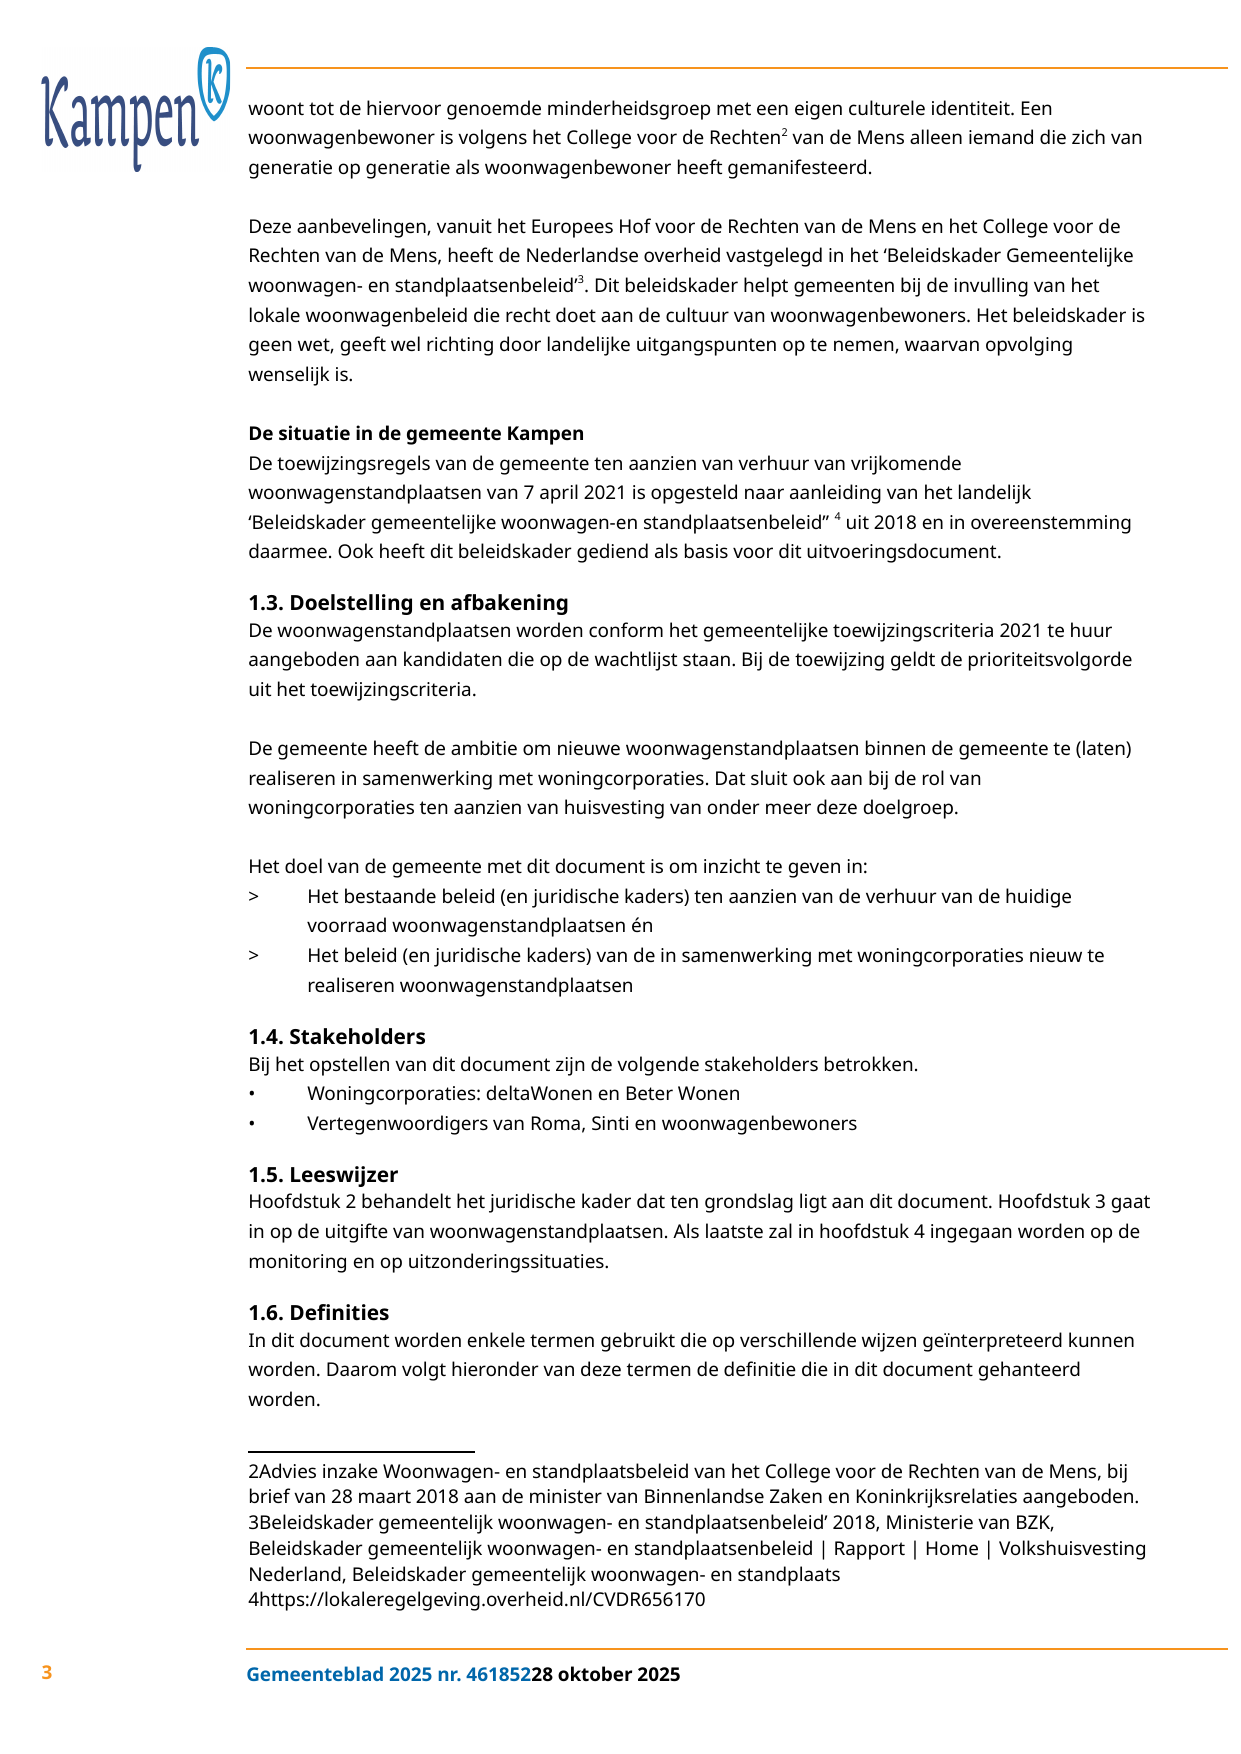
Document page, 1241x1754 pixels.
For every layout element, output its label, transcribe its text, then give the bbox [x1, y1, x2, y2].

text Advies inzake Woonwagen- en standplaatsbeleid van het College voor de Rechten van de Mens, bij brief van 28 maart 2018 aan de minister van Binnenlandse Zaken en Koninkrijksrelaties aangeboden. [248, 1458, 1152, 1509]
text Beleidskader gemeentelijk woonwagen- en standplaatsenbeleid’ 2018, Ministerie van BZK, Beleidskader gemeentelijk woonwagen- en standplaatsenbeleid | Rapport | Home | Volkshuisvesting Nederland, Beleidskader gemeentelijk woonwagen- en standplaats [248, 1509, 1152, 1586]
text 1.3. Doelstelling en afbakening [248, 588, 1152, 617]
list Woningcorporaties: deltaWonen en Beter Wonen [248, 1080, 1152, 1106]
list Het bestaande beleid (en juridische kaders) ten aanzien van de verhuur van de huidige voorraad woonwagenstandplaatsen én [248, 883, 1152, 938]
text 1.4. Stakeholders [248, 1022, 1152, 1051]
text woont tot de hiervoor genoemde minderheidsgroep met een eigen culturele identiteit. Een woonwagenbewoner is volgens het College voor de Rechten van de Mens alleen iemand die zich van generatie op generatie als woonwagenbewoner heeft gemanifesteerd. [248, 95, 1152, 180]
text Het doel van de gemeente met dit document is om inzicht te geven in: [248, 853, 1152, 879]
picture [41, 47, 231, 172]
text In dit document worden enkele termen gebruikt die op verschillende wijzen geïnterpreteerd kunnen worden. Daarom volgt hieronder van deze termen de definitie die in dit document gehanteerd worden. [248, 1327, 1152, 1412]
text Bij het opstellen van dit document zijn de volgende stakeholders betrokken. [248, 1051, 1152, 1076]
text 1.5. Leeswijzer [248, 1160, 1152, 1189]
table_header De situatie in de gemeente Kampen De toewijzingsregels van de gemeente ten aanzien van verhuur van vrijkomende woonwagenstandplaatsen van 7 april 2021 is opgesteld naar aanleiding van het landelijk ‘Beleidskader gemeentelijke woonwagen-en standplaatsenbeleid” uit 2018 en in overeenstemming daarmee. Ook heeft dit beleidskader gediend als basis voor dit uitvoeringsdocument. [248, 420, 1152, 564]
text De woonwagenstandplaatsen worden conform het gemeentelijke toewijzingscriteria 2021 te huur aangeboden aan kandidaten die op de wachtlijst staan. Bij de toewijzing geldt de prioriteitsvolgorde uit het toewijzingscriteria. [248, 617, 1152, 702]
text De gemeente heeft de ambitie om nieuwe woonwagenstandplaatsen binnen de gemeente te (laten) realiseren in samenwerking met woningcorporaties. Dat sluit ook aan bij de rol van woningcorporaties ten aanzien van huisvesting van onder meer deze doelgroep. [248, 735, 1152, 820]
list Vertegenwoordigers van Roma, Sinti en woonwagenbewoners [248, 1110, 1152, 1136]
text Hoofdstuk 2 behandelt het juridische kader dat ten grondslag ligt aan dit document. Hoofdstuk 3 gaat in op de uitgifte van woonwagenstandplaatsen. Als laatste zal in hoofdstuk 4 ingegaan worden op de monitoring en op uitzonderingssituaties. [248, 1189, 1152, 1274]
text Deze aanbevelingen, vanuit het Europees Hof voor de Rechten van de Mens en het College voor de Rechten van de Mens, heeft de Nederlandse overheid vastgelegd in het ‘Beleidskader Gemeentelijke woonwagen- en standplaatsenbeleid’. Dit beleidskader helpt gemeenten bij de invulling van het lokale woonwagenbeleid die recht doet aan de cultuur van woonwagenbewoners. Het beleidskader is geen wet, geeft wel richting door landelijke uitgangspunten op te nemen, waarvan opvolging wenselijk is. [248, 213, 1152, 387]
list Het beleid (en juridische kaders) van de in samenwerking met woningcorporaties nieuw te realiseren woonwagenstandplaatsen [248, 942, 1152, 998]
text 1.6. Definities [248, 1298, 1152, 1327]
